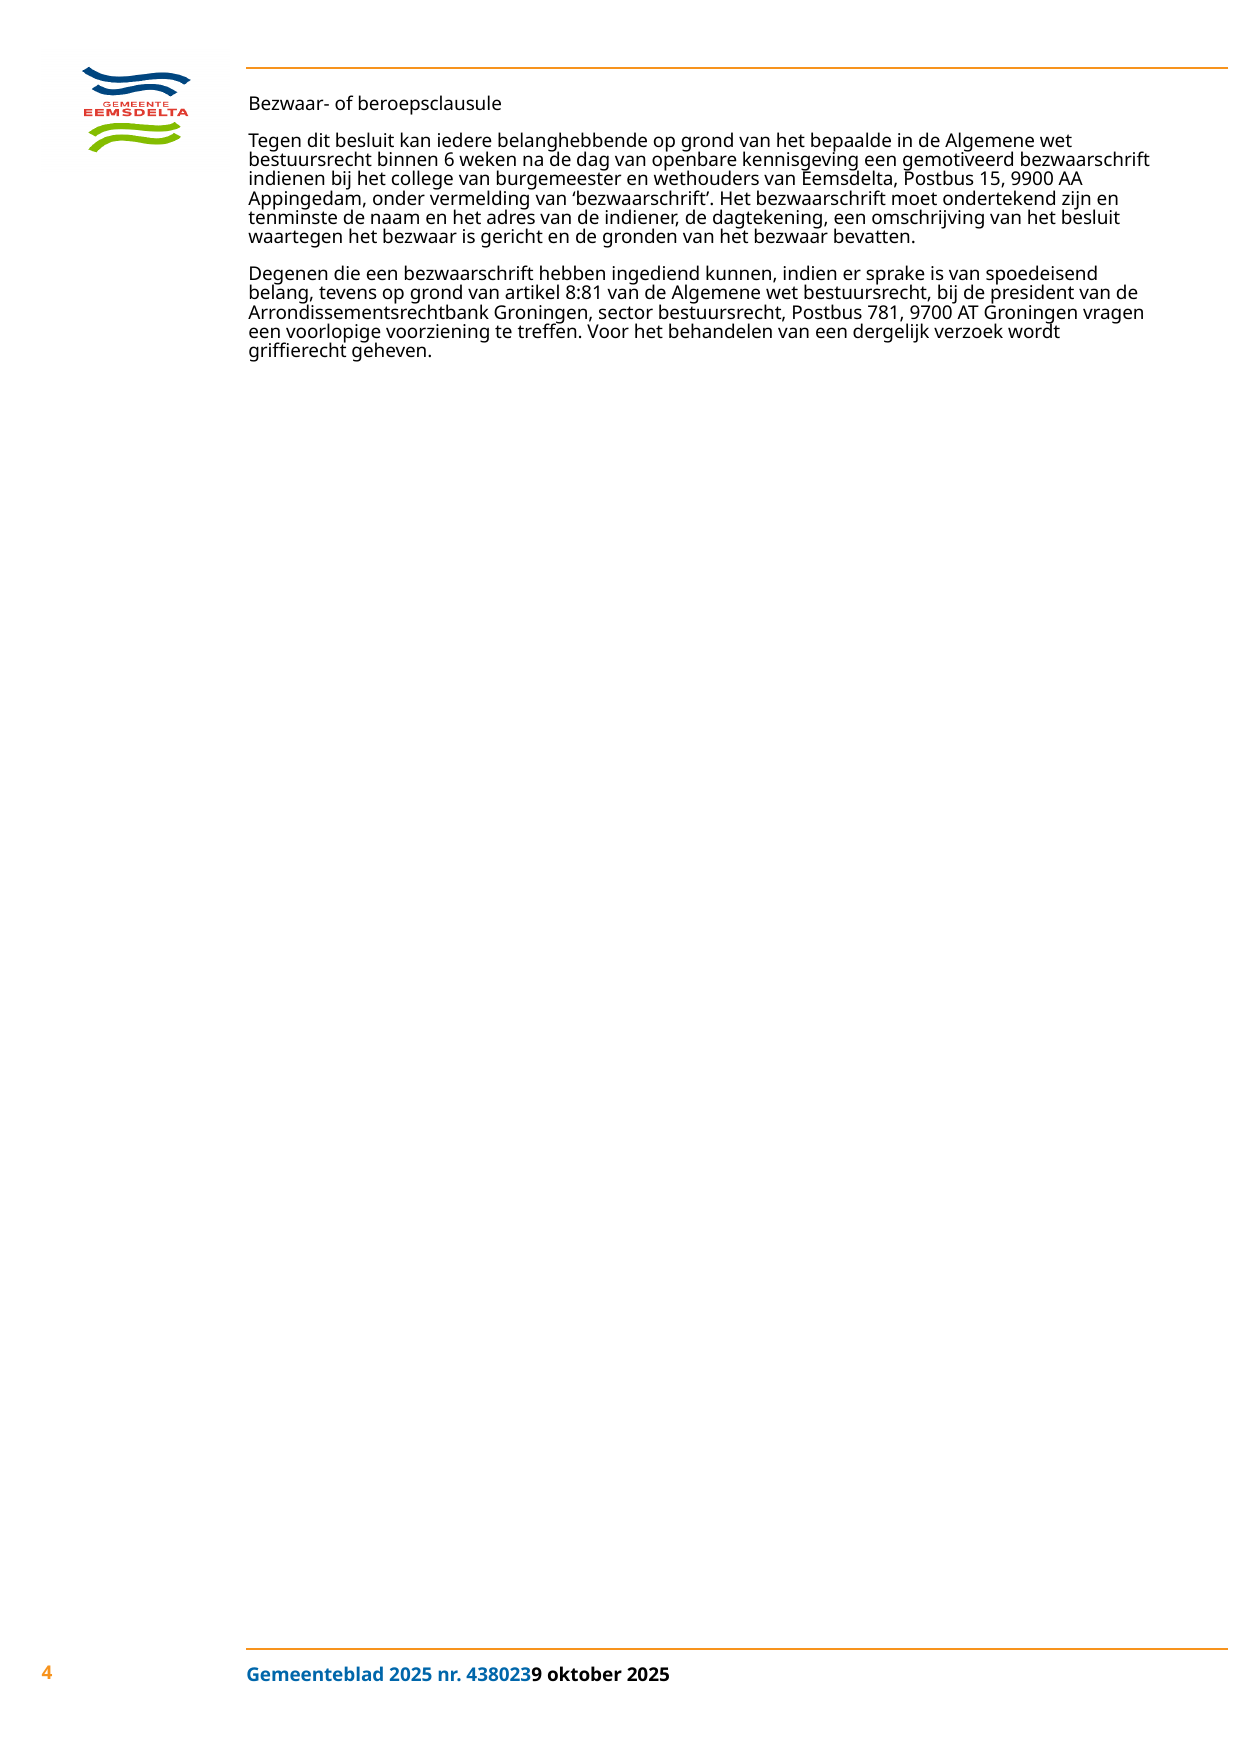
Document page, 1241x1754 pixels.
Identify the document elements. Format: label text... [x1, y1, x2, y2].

text Tegen dit besluit kan iedere belanghebbende op grond van het bepaalde in de Algemene wet bestuursrecht binnen 6 weken na de dag van openbare kennisgeving een gemotiveerd bezwaarschrift indienen bij het college van burgemeester en wethouders van Eemsdelta, Postbus 15, 9900 AA Appingedam, onder vermelding van ‘bezwaarschrift’. Het bezwaarschrift moet ondertekend zijn en tenminste de naam en het adres van de indiener, de dagtekening, een omschrijving van het besluit waartegen het bezwaar is gericht en de gronden van het bezwaar bevatten. [248, 132, 1152, 247]
text Degenen die een bezwaarschrift hebben ingediend kunnen, indien er sprake is van spoedeisend belang, tevens op grond van artikel 8:81 van de Algemene wet bestuursrecht, bij de president van de Arrondissementsrechtbank Groningen, sector bestuursrecht, Postbus 781, 9700 AT Groningen vragen een voorlopige voorziening te treffen. Voor het behandelen van een dergelijk verzoek wordt griffierecht geheven. [248, 265, 1152, 361]
picture [41, 47, 231, 172]
text Bezwaar- of beroepsclausule [248, 95, 1152, 114]
